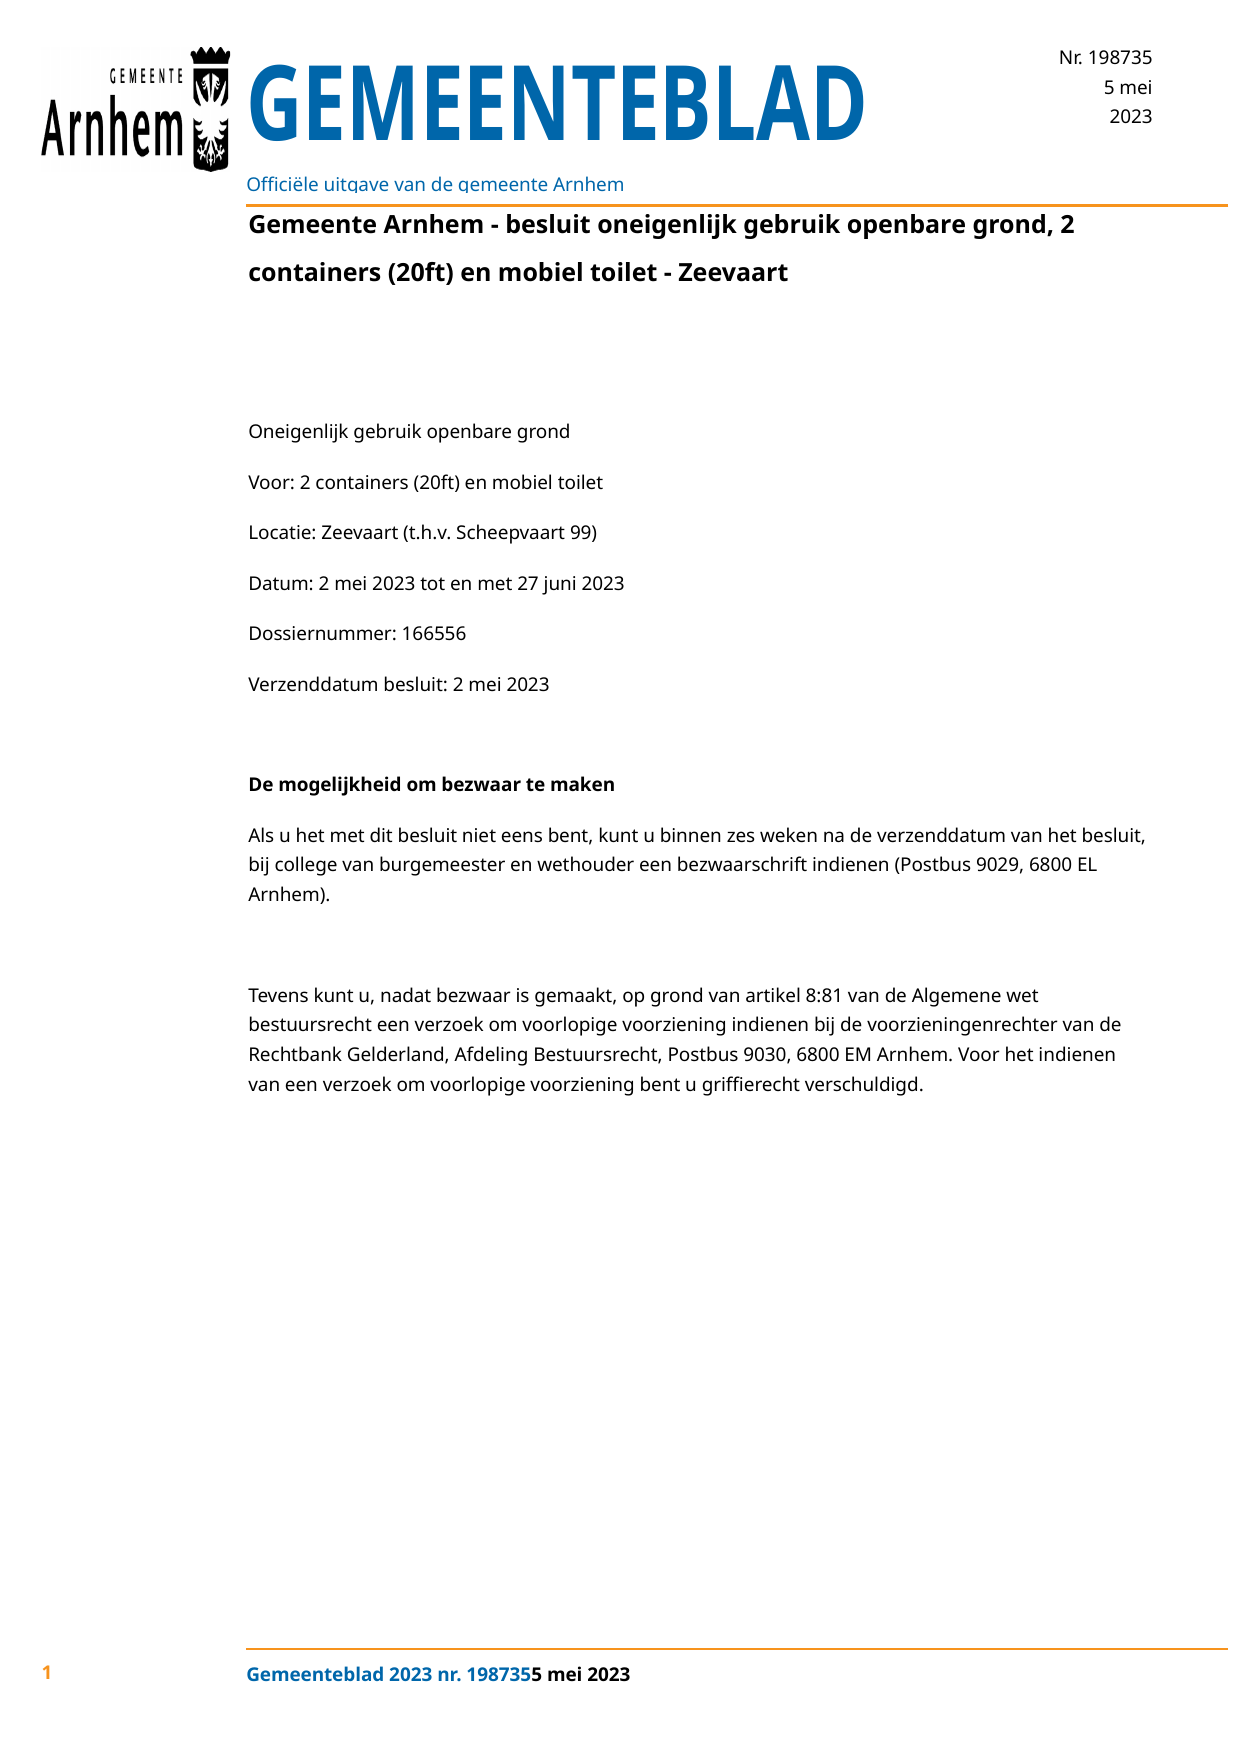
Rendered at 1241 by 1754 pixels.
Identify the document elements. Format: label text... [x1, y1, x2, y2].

text De mogelijkheid om bezwaar te maken [248, 772, 1152, 797]
text Verzenddatum besluit: 2 mei 2023 [248, 671, 1152, 697]
text Oneigenlijk gebruik openbare grond [248, 419, 1152, 444]
text Dossiernummer: 166556 [248, 620, 1152, 646]
picture [41, 47, 231, 172]
text Voor: 2 containers (20ft) en mobiel toilet [248, 469, 1152, 495]
text Gemeente Arnhem - besluit oneigenlijk gebruik openbare grond, 2 containers (20ft) en mobiel toilet - Zeevaart [248, 207, 1152, 288]
text Locatie: Zeevaart (t.h.v. Scheepvaart 99) [248, 519, 1152, 545]
text Tevens kunt u, nadat bezwaar is gemaakt, op grond van artikel 8:81 van de Algemene wet bestuursrecht een verzoek om voorlopige voorziening indienen bij de voorzieningenrechter van de Rechtbank Gelderland, Afdeling Bestuursrecht, Postbus 9030, 6800 EM Arnhem. Voor het indienen van een verzoek om voorlopige voorziening bent u griffierecht verschuldigd. [248, 982, 1152, 1097]
text Datum: 2 mei 2023 tot en met 27 juni 2023 [248, 570, 1152, 596]
text Als u het met dit besluit niet eens bent, kunt u binnen zes weken na de verzenddatum van het besluit, bij college van burgemeester en wethouder een bezwaarschrift indienen (Postbus 9029, 6800 EL Arnhem). [248, 822, 1152, 907]
